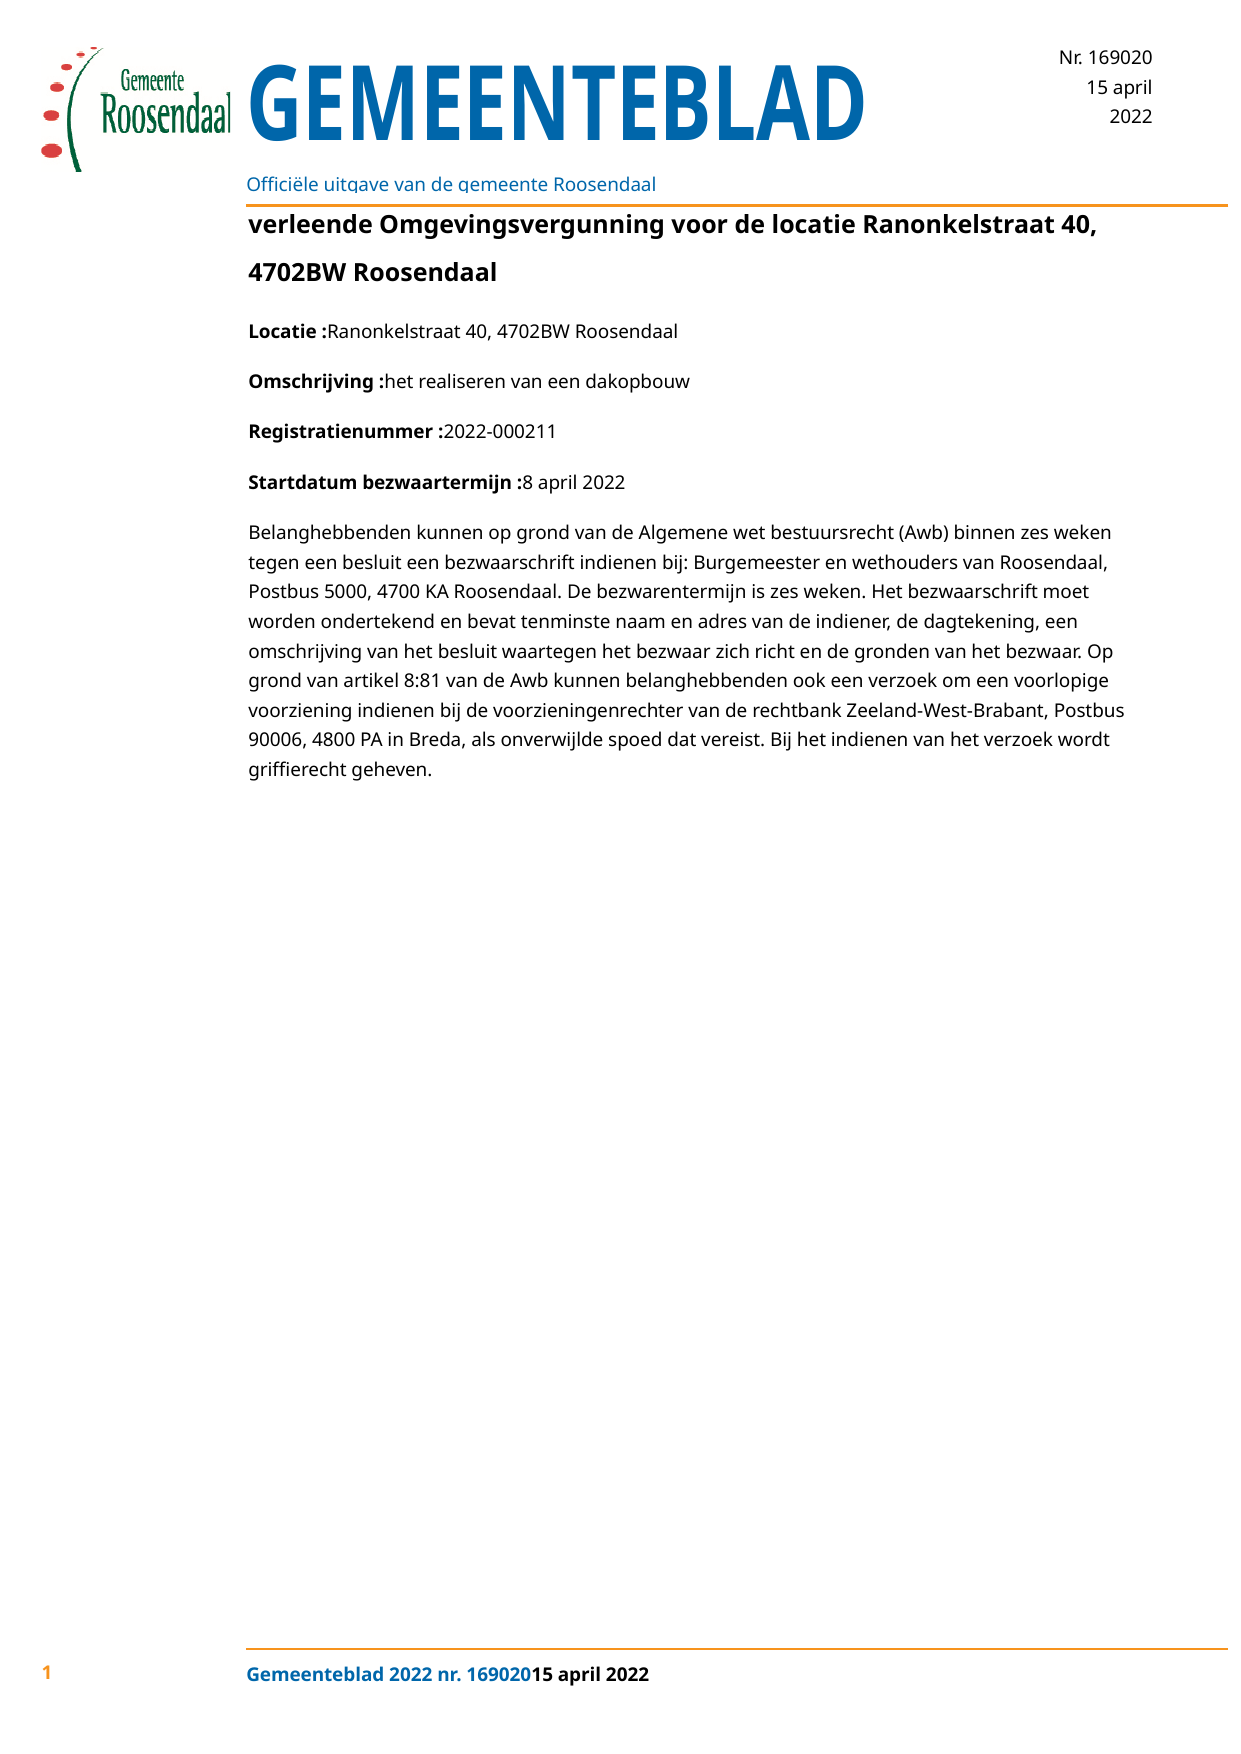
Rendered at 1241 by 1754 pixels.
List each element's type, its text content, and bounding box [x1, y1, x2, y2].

text Omschrijving :het realiseren van een dakopbouw [248, 368, 1152, 394]
picture [41, 47, 231, 172]
text Belanghebbenden kunnen op grond van de Algemene wet bestuursrecht (Awb) binnen zes weken tegen een besluit een bezwaarschrift indienen bij: Burgemeester en wethouders van Roosendaal, Postbus 5000, 4700 KA Roosendaal. De bezwarentermijn is zes weken. Het bezwaarschrift moet worden ondertekend en bevat tenminste naam en adres van de indiener, de dagtekening, een omschrijving van het besluit waartegen het bezwaar zich richt en de gronden van het bezwaar. Op grond van artikel 8:81 van de Awb kunnen belanghebbenden ook een verzoek om een voorlopige voorziening indienen bij de voorzieningenrechter van de rechtbank Zeeland-West-Brabant, Postbus 90006, 4800 PA in Breda, als onverwijlde spoed dat vereist. Bij het indienen van het verzoek wordt griffierecht geheven. [248, 519, 1152, 782]
text verleende Omgevingsvergunning voor de locatie Ranonkelstraat 40, 4702BW Roosendaal [248, 207, 1152, 288]
text Locatie :Ranonkelstraat 40, 4702BW Roosendaal [248, 318, 1152, 344]
text Registratienummer :2022-000211 [248, 419, 1152, 444]
text Startdatum bezwaartermijn :8 april 2022 [248, 469, 1152, 495]
